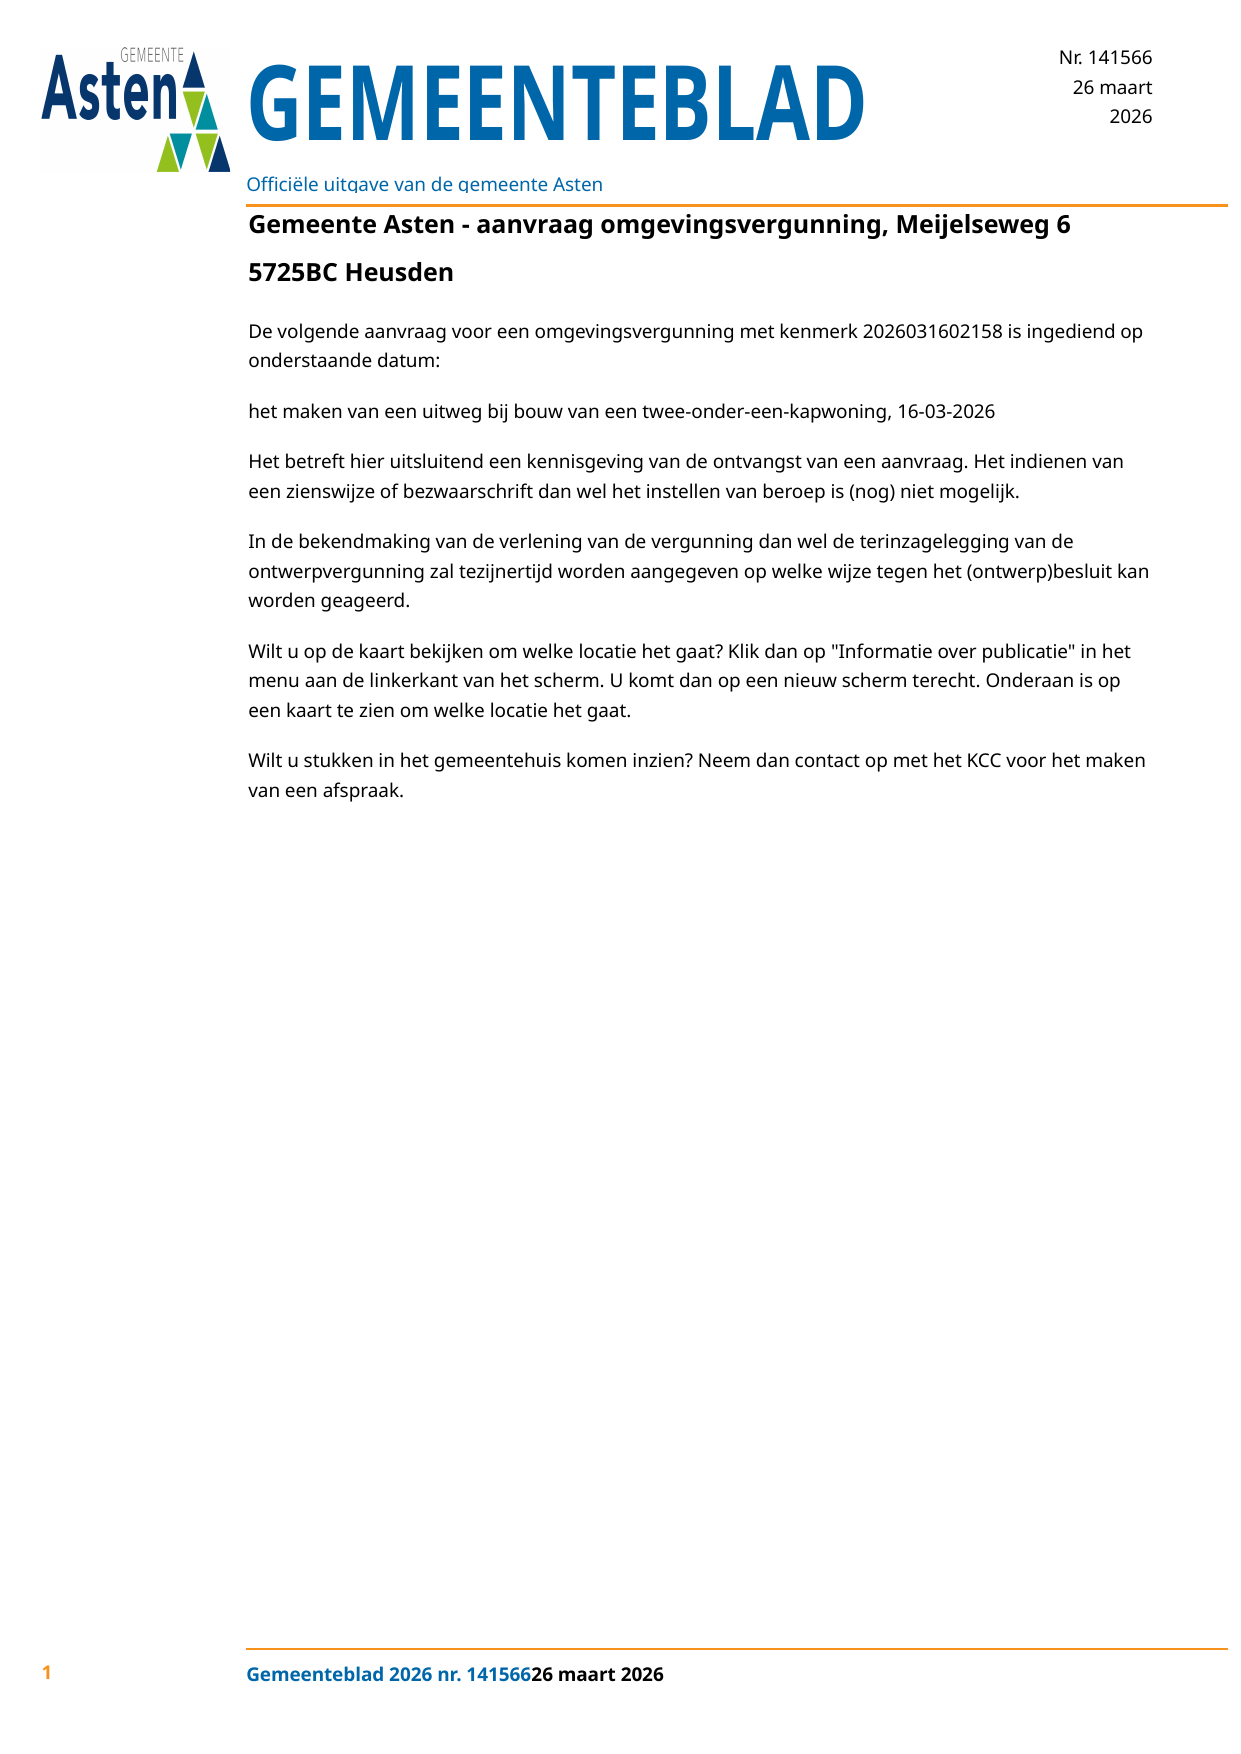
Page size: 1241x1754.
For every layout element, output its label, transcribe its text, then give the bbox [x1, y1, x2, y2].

picture [41, 47, 231, 172]
text De volgende aanvraag voor een omgevingsvergunning met kenmerk 2026031602158 is ingediend op onderstaande datum: [248, 318, 1152, 373]
text In de bekendmaking van de verlening van de vergunning dan wel de terinzagelegging van de ontwerpvergunning zal tezijnertijd worden aangegeven op welke wijze tegen het (ontwerp)besluit kan worden geageerd. [248, 528, 1152, 613]
text Wilt u op de kaart bekijken om welke locatie het gaat? Klik dan op "Informatie over publicatie" in het menu aan de linkerkant van het scherm. U komt dan op een nieuw scherm terecht. Onderaan is op een kaart te zien om welke locatie het gaat. [248, 638, 1152, 723]
text Wilt u stukken in het gemeentehuis komen inzien? Neem dan contact op met het KCC voor het maken van een afspraak. [248, 747, 1152, 803]
text het maken van een uitweg bij bouw van een twee-onder-een-kapwoning, 16-03-2026 [248, 398, 1152, 424]
text Het betreft hier uitsluitend een kennisgeving van de ontvangst van een aanvraag. Het indienen van een zienswijze of bezwaarschrift dan wel het instellen van beroep is (nog) niet mogelijk. [248, 448, 1152, 504]
text Gemeente Asten - aanvraag omgevingsvergunning, Meijelseweg 6 5725BC Heusden [248, 207, 1152, 288]
